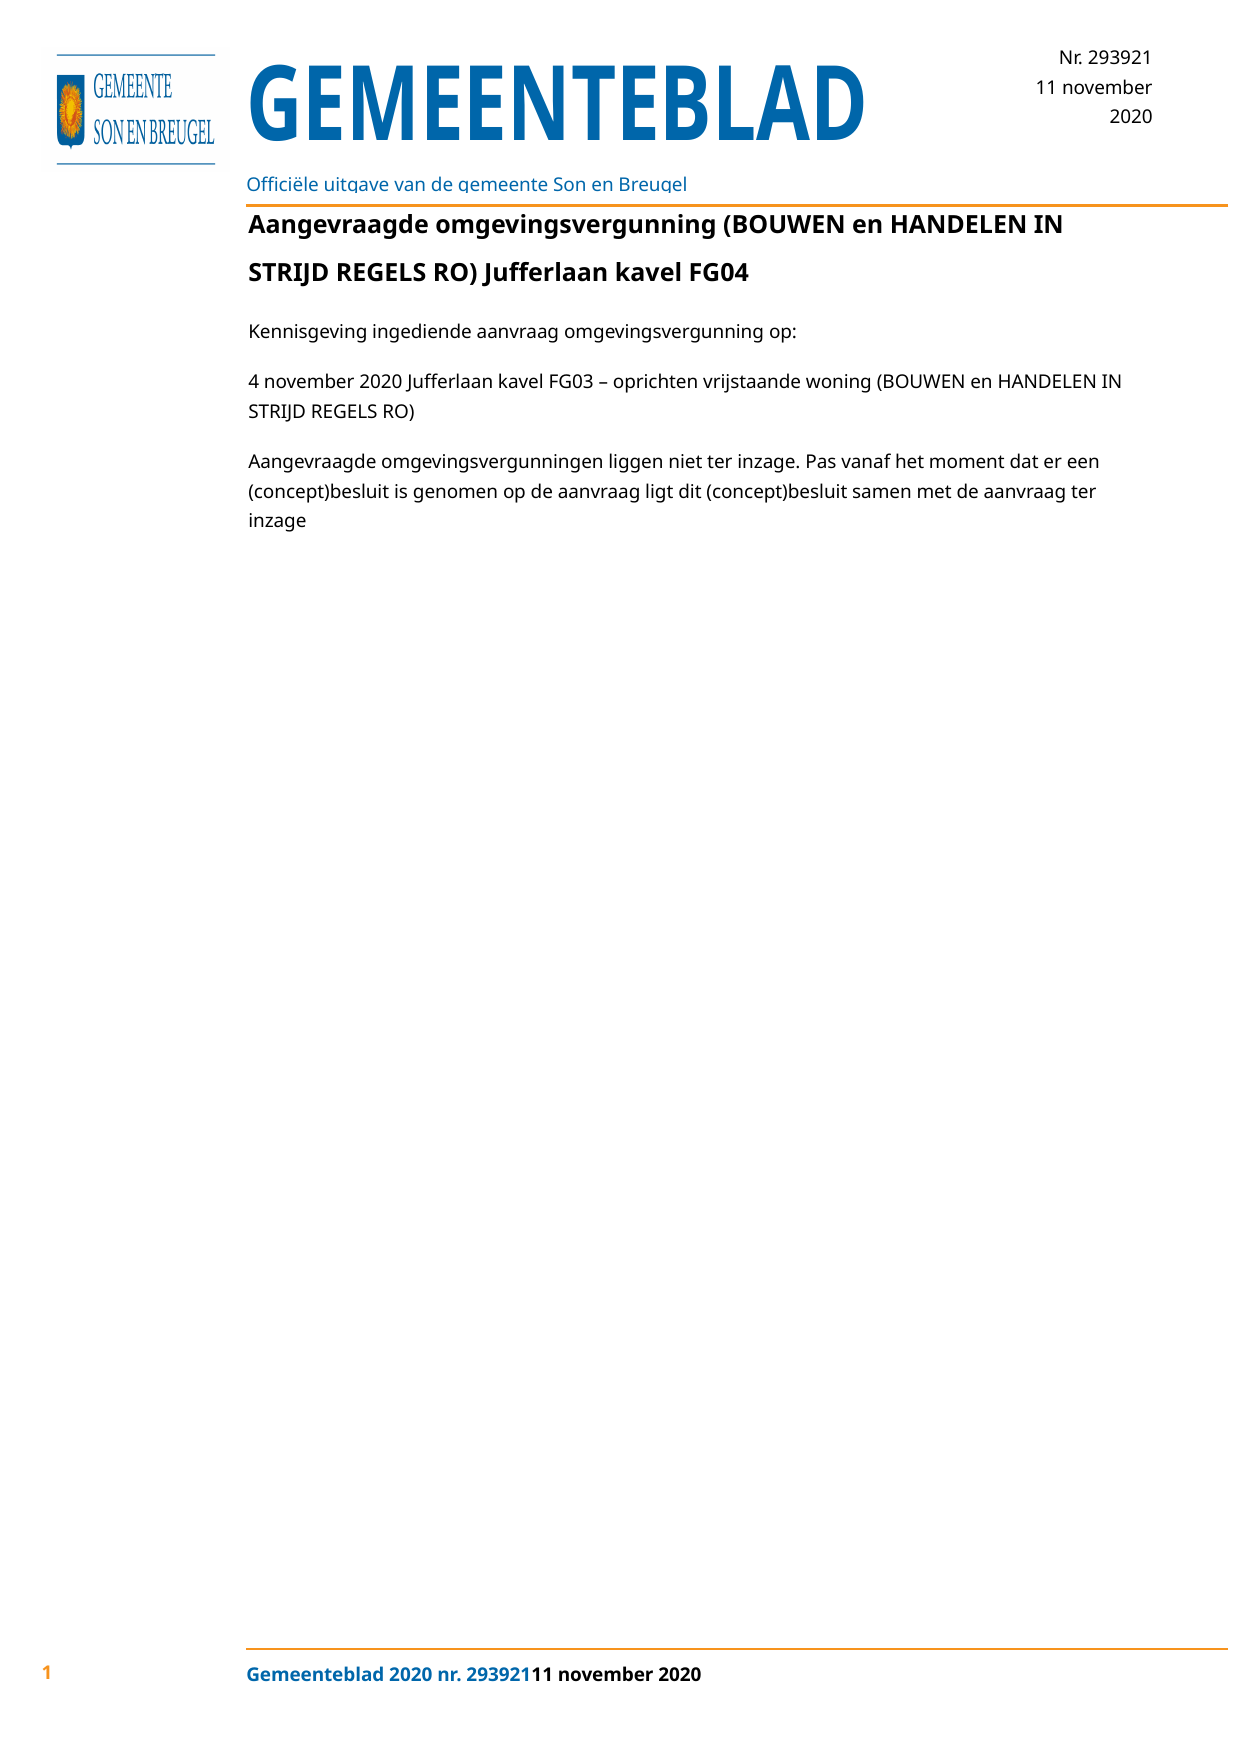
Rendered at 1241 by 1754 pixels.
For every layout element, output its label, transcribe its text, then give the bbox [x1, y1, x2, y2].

picture [41, 47, 231, 172]
text Aangevraagde omgevingsvergunningen liggen niet ter inzage. Pas vanaf het moment dat er een (concept)besluit is genomen op de aanvraag ligt dit (concept)besluit samen met de aanvraag ter inzage [248, 448, 1152, 533]
text Kennisgeving ingediende aanvraag omgevingsvergunning op: [248, 318, 1152, 344]
text 4 november 2020 Jufferlaan kavel FG03 – oprichten vrijstaande woning (BOUWEN en HANDELEN IN STRIJD REGELS RO) [248, 368, 1152, 424]
text Aangevraagde omgevingsvergunning (BOUWEN en HANDELEN IN STRIJD REGELS RO) Jufferlaan kavel FG04 [248, 207, 1152, 288]
